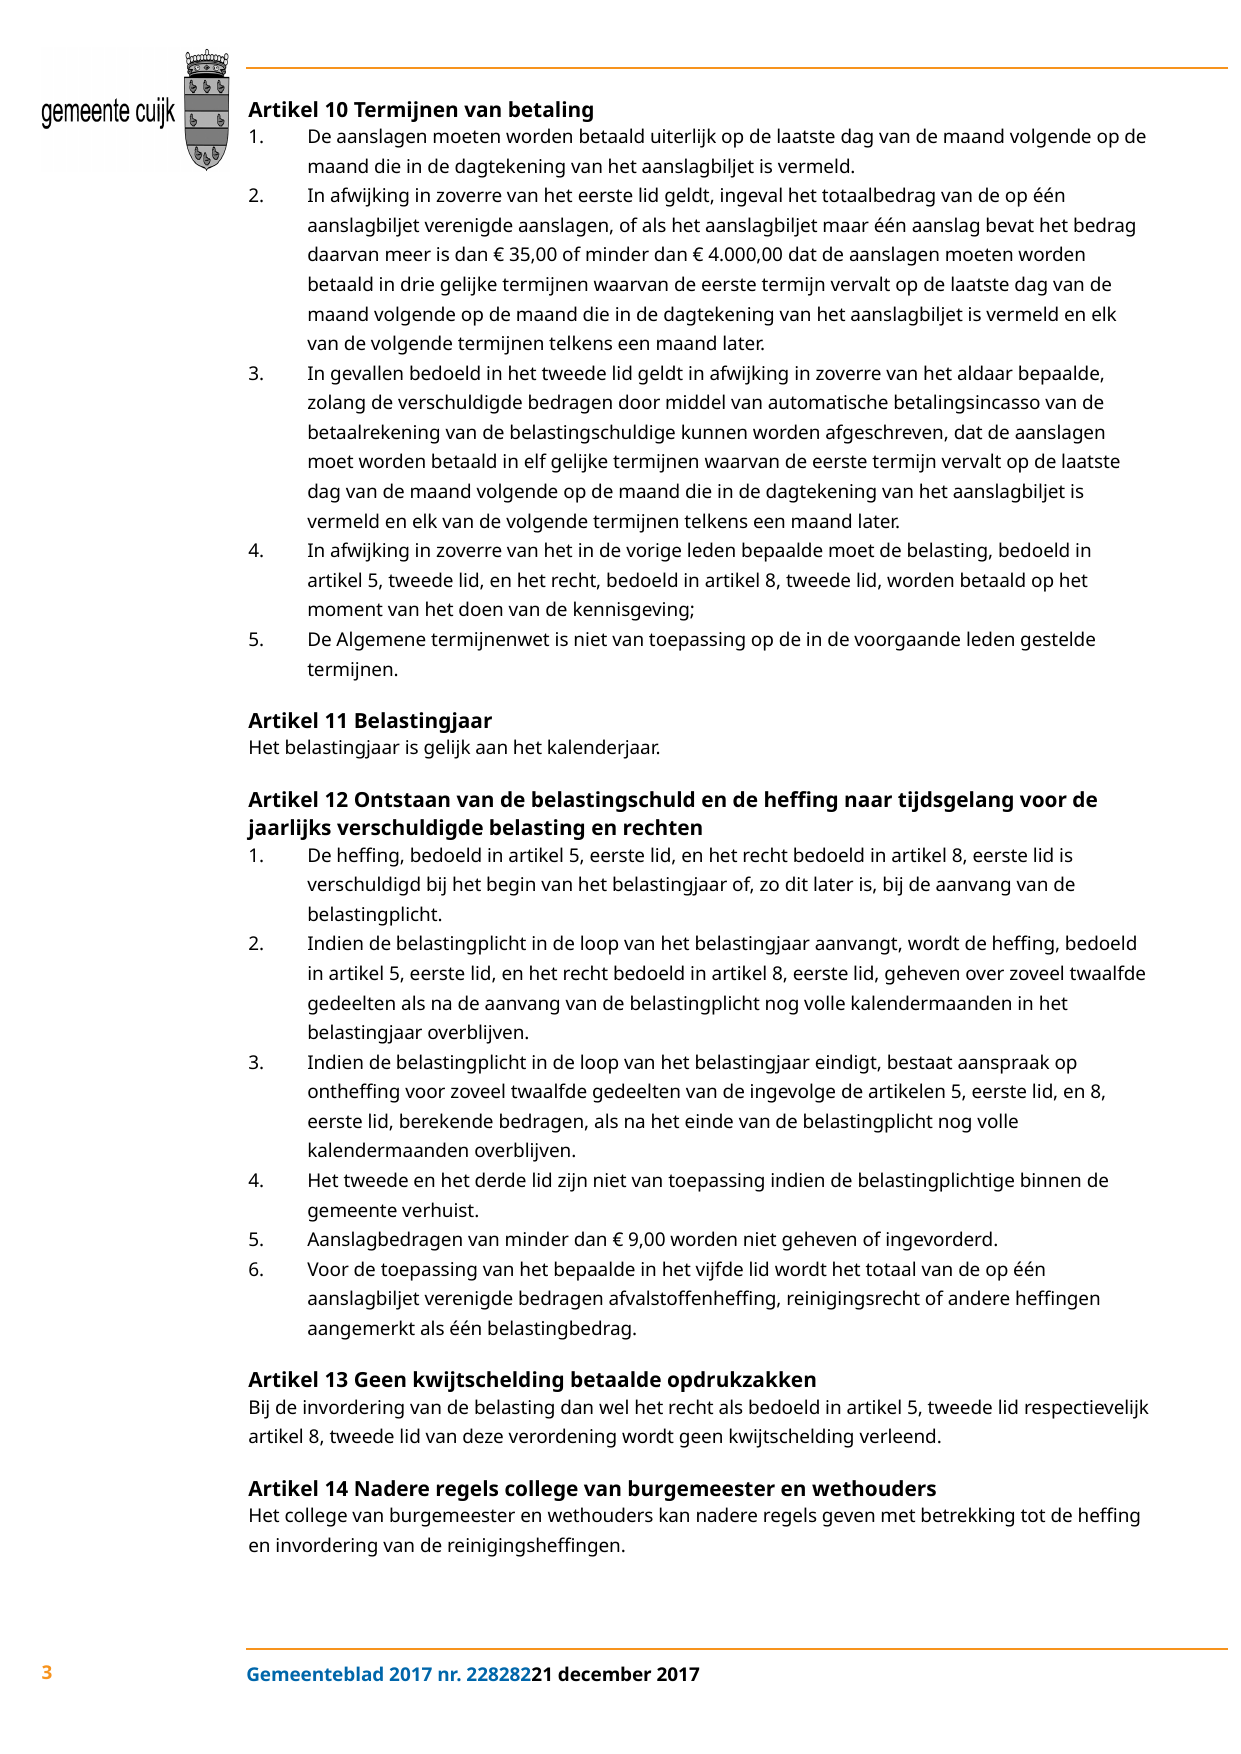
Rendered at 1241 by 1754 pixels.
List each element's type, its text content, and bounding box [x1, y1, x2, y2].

list Het tweede en het derde lid zijn niet van toepassing indien de belastingplichtige binnen de gemeente verhuist. [248, 1167, 1152, 1223]
text Artikel 11 Belastingjaar [248, 706, 1152, 734]
list De aanslagen moeten worden betaald uiterlijk op de laatste dag van de maand volgende op de maand die in de dagtekening van het aanslagbiljet is vermeld. [248, 123, 1152, 178]
text Bij de invordering van de belasting dan wel het recht als bedoeld in artikel 5, tweede lid respectievelijk artikel 8, tweede lid van deze verordening wordt geen kwijtschelding verleend. [248, 1394, 1152, 1449]
picture [41, 47, 231, 172]
list Voor de toepassing van het bepaalde in het vijfde lid wordt het totaal van de op één aanslagbiljet verenigde bedragen afvalstoffenheffing, reinigingsrecht of andere heffingen aangemerkt als één belastingbedrag. [248, 1256, 1152, 1341]
list De heffing, bedoeld in artikel 5, eerste lid, en het recht bedoeld in artikel 8, eerste lid is verschuldigd bij het begin van het belastingjaar of, zo dit later is, bij de aanvang van de belastingplicht. [248, 842, 1152, 927]
text Artikel 12 Ontstaan van de belastingschuld en de heffing naar tijdsgelang voor de jaarlijks verschuldigde belasting en rechten [248, 785, 1152, 842]
list In afwijking in zoverre van het eerste lid geldt, ingeval het totaalbedrag van de op één aanslagbiljet verenigde aanslagen, of als het aanslagbiljet maar één aanslag bevat het bedrag daarvan meer is dan € 35,00 of minder dan € 4.000,00 dat de aanslagen moeten worden betaald in drie gelijke termijnen waarvan de eerste termijn vervalt op de laatste dag van de maand volgende op de maand die in de dagtekening van het aanslagbiljet is vermeld en elk van de volgende termijnen telkens een maand later. [248, 182, 1152, 356]
text Het college van burgemeester en wethouders kan nadere regels geven met betrekking tot de heffing en invordering van de reinigingsheffingen. [248, 1502, 1152, 1558]
list De Algemene termijnenwet is niet van toepassing op de in de voorgaande leden gestelde termijnen. [248, 626, 1152, 681]
list In gevallen bedoeld in het tweede lid geldt in afwijking in zoverre van het aldaar bepaalde, zolang de verschuldigde bedragen door middel van automatische betalingsincasso van de betaalrekening van de belastingschuldige kunnen worden afgeschreven, dat de aanslagen moet worden betaald in elf gelijke termijnen waarvan de eerste termijn vervalt op de laatste dag van de maand volgende op de maand die in de dagtekening van het aanslagbiljet is vermeld en elk van de volgende termijnen telkens een maand later. [248, 360, 1152, 533]
list In afwijking in zoverre van het in de vorige leden bepaalde moet de belasting, bedoeld in artikel 5, tweede lid, en het recht, bedoeld in artikel 8, tweede lid, worden betaald op het moment van het doen van de kennisgeving; [248, 537, 1152, 622]
text Artikel 13 Geen kwijtschelding betaalde opdrukzakken [248, 1366, 1152, 1394]
text Artikel 14 Nadere regels college van burgemeester en wethouders [248, 1474, 1152, 1502]
list Indien de belastingplicht in de loop van het belastingjaar aanvangt, wordt de heffing, bedoeld in artikel 5, eerste lid, en het recht bedoeld in artikel 8, eerste lid, geheven over zoveel twaalfde gedeelten als na de aanvang van de belastingplicht nog volle kalendermaanden in het belastingjaar overblijven. [248, 931, 1152, 1045]
list Aanslagbedragen van minder dan € 9,00 worden niet geheven of ingevorderd. [248, 1226, 1152, 1252]
text Artikel 10 Termijnen van betaling [248, 95, 1152, 123]
text Het belastingjaar is gelijk aan het kalenderjaar. [248, 734, 1152, 760]
list Indien de belastingplicht in de loop van het belastingjaar eindigt, bestaat aanspraak op ontheffing voor zoveel twaalfde gedeelten van de ingevolge de artikelen 5, eerste lid, en 8, eerste lid, berekende bedragen, als na het einde van de belastingplicht nog volle kalendermaanden overblijven. [248, 1049, 1152, 1163]
